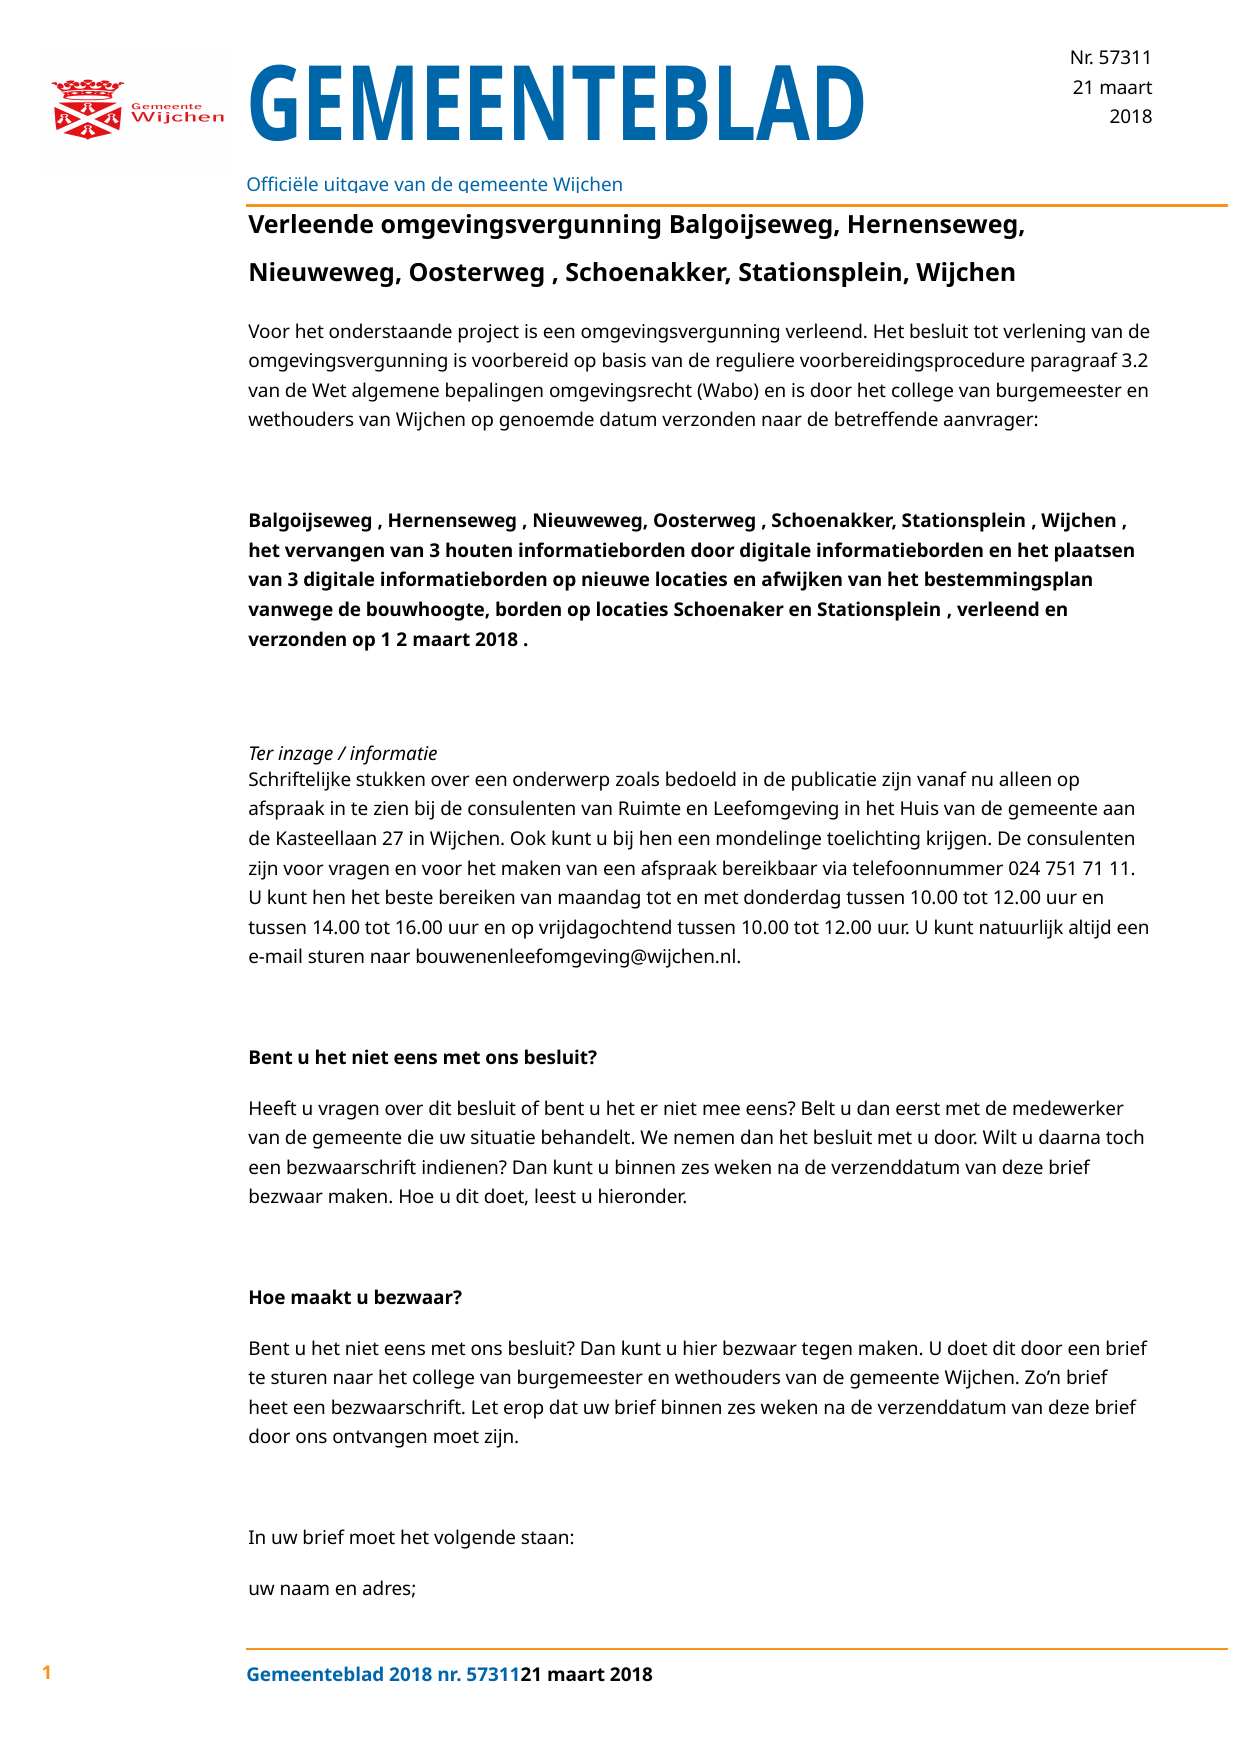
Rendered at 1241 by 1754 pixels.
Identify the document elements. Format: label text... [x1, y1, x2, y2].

text Balgoijseweg , Hernenseweg , Nieuweweg, Oosterweg , Schoenakker, Stationsplein , Wijchen , het vervangen van 3 houten informatieborden door digitale informatieborden en het plaatsen van 3 digitale informatieborden op nieuwe locaties en afwijken van het bestemmingsplan vanwege de bouwhoogte, borden op locaties Schoenaker en Stationsplein , verleend en verzonden op 1 2 maart 2018 . [248, 507, 1152, 652]
text uw naam en adres; [248, 1575, 1152, 1600]
text Schriftelijke stukken over een onderwerp zoals bedoeld in de publicatie zijn vanaf nu alleen op afspraak in te zien bij de consulenten van Ruimte en Leefomgeving in het Huis van de gemeente aan de Kasteellaan 27 in Wijchen. Ook kunt u bij hen een mondelinge toelichting krijgen. De consulenten zijn voor vragen en voor het maken van een afspraak bereikbaar via telefoonnummer 024 751 71 11. U kunt hen het beste bereiken van maandag tot en met donderdag tussen 10.00 tot 12.00 uur en tussen 14.00 tot 16.00 uur en op vrijdagochtend tussen 10.00 tot 12.00 uur. U kunt natuurlijk altijd een e-mail sturen naar bouwenenleefomgeving@wijchen.nl. [248, 766, 1152, 969]
text Bent u het niet eens met ons besluit? [248, 1044, 1152, 1070]
text Bent u het niet eens met ons besluit? Dan kunt u hier bezwaar tegen maken. U doet dit door een brief te sturen naar het college van burgemeester en wethouders van de gemeente Wijchen. Zo’n brief heet een bezwaarschrift. Let erop dat uw brief binnen zes weken na de verzenddatum van deze brief door ons ontvangen moet zijn. [248, 1335, 1152, 1449]
text Verleende omgevingsvergunning Balgoijseweg, Hernenseweg, Nieuweweg, Oosterweg , Schoenakker, Stationsplein, Wijchen [248, 207, 1152, 288]
text In uw brief moet het volgende staan: [248, 1524, 1152, 1550]
text Ter inzage / informatie [248, 740, 1152, 766]
picture [41, 47, 231, 172]
text Heeft u vragen over dit besluit of bent u het er niet mee eens? Belt u dan eerst met de medewerker van de gemeente die uw situatie behandelt. We nemen dan het besluit met u door. Wilt u daarna toch een bezwaarschrift indienen? Dan kunt u binnen zes weken na de verzenddatum van deze brief bezwaar maken. Hoe u dit doet, leest u hieronder. [248, 1095, 1152, 1209]
text Voor het onderstaande project is een omgevingsvergunning verleend. Het besluit tot verlening van de omgevingsvergunning is voorbereid op basis van de reguliere voorbereidingsprocedure paragraaf 3.2 van de Wet algemene bepalingen omgevingsrecht (Wabo) en is door het college van burgemeester en wethouders van Wijchen op genoemde datum verzonden naar de betreffende aanvrager: [248, 318, 1152, 432]
text Hoe maakt u bezwaar? [248, 1284, 1152, 1310]
